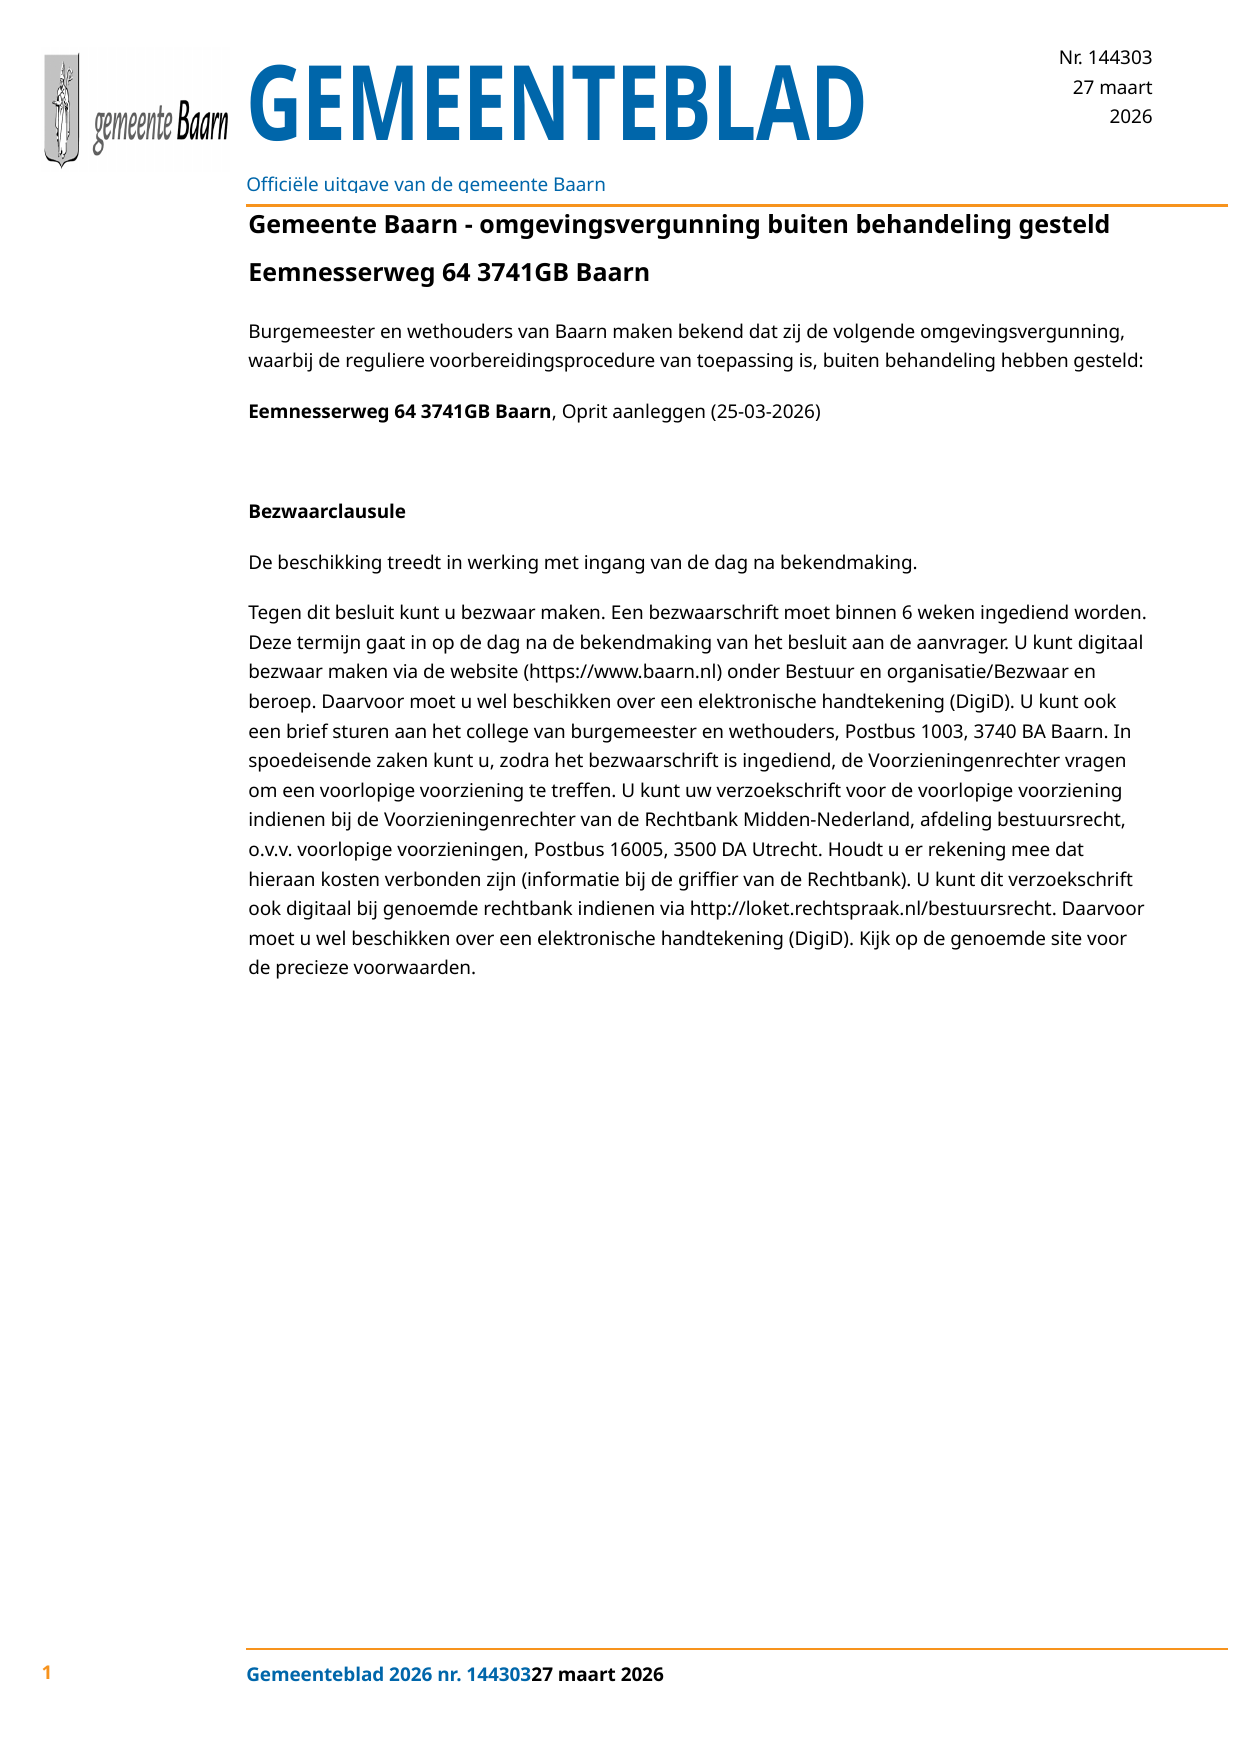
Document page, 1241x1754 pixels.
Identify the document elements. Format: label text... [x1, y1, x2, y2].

text Eemnesserweg 64 3741GB Baarn, Oprit aanleggen (25-03-2026) [248, 398, 1152, 424]
text Bezwaarclausule [248, 499, 1152, 524]
text Tegen dit besluit kunt u bezwaar maken. Een bezwaarschrift moet binnen 6 weken ingediend worden. Deze termijn gaat in op de dag na de bekendmaking van het besluit aan de aanvrager. U kunt digitaal bezwaar maken via de website (https://www.baarn.nl) onder Bestuur en organisatie/Bezwaar en beroep. Daarvoor moet u wel beschikken over een elektronische handtekening (DigiD). U kunt ook een brief sturen aan het college van burgemeester en wethouders, Postbus 1003, 3740 BA Baarn. In spoedeisende zaken kunt u, zodra het bezwaarschrift is ingediend, de Voorzieningenrechter vragen om een voorlopige voorziening te treffen. U kunt uw verzoekschrift voor de voorlopige voorziening indienen bij de Voorzieningenrechter van de Rechtbank Midden-Nederland, afdeling bestuursrecht, o.v.v. voorlopige voorzieningen, Postbus 16005, 3500 DA Utrecht. Houdt u er rekening mee dat hieraan kosten verbonden zijn (informatie bij de griffier van de Rechtbank). U kunt dit verzoekschrift ook digitaal bij genoemde rechtbank indienen via http://loket.rechtspraak.nl/bestuursrecht. Daarvoor moet u wel beschikken over een elektronische handtekening (DigiD). Kijk op de genoemde site voor de precieze voorwaarden. [248, 599, 1152, 980]
text De beschikking treedt in werking met ingang van de dag na bekendmaking. [248, 549, 1152, 575]
picture [41, 47, 231, 172]
text Burgemeester en wethouders van Baarn maken bekend dat zij de volgende omgevingsvergunning, waarbij de reguliere voorbereidingsprocedure van toepassing is, buiten behandeling hebben gesteld: [248, 318, 1152, 373]
text Gemeente Baarn - omgevingsvergunning buiten behandeling gesteld Eemnesserweg 64 3741GB Baarn [248, 207, 1152, 288]
